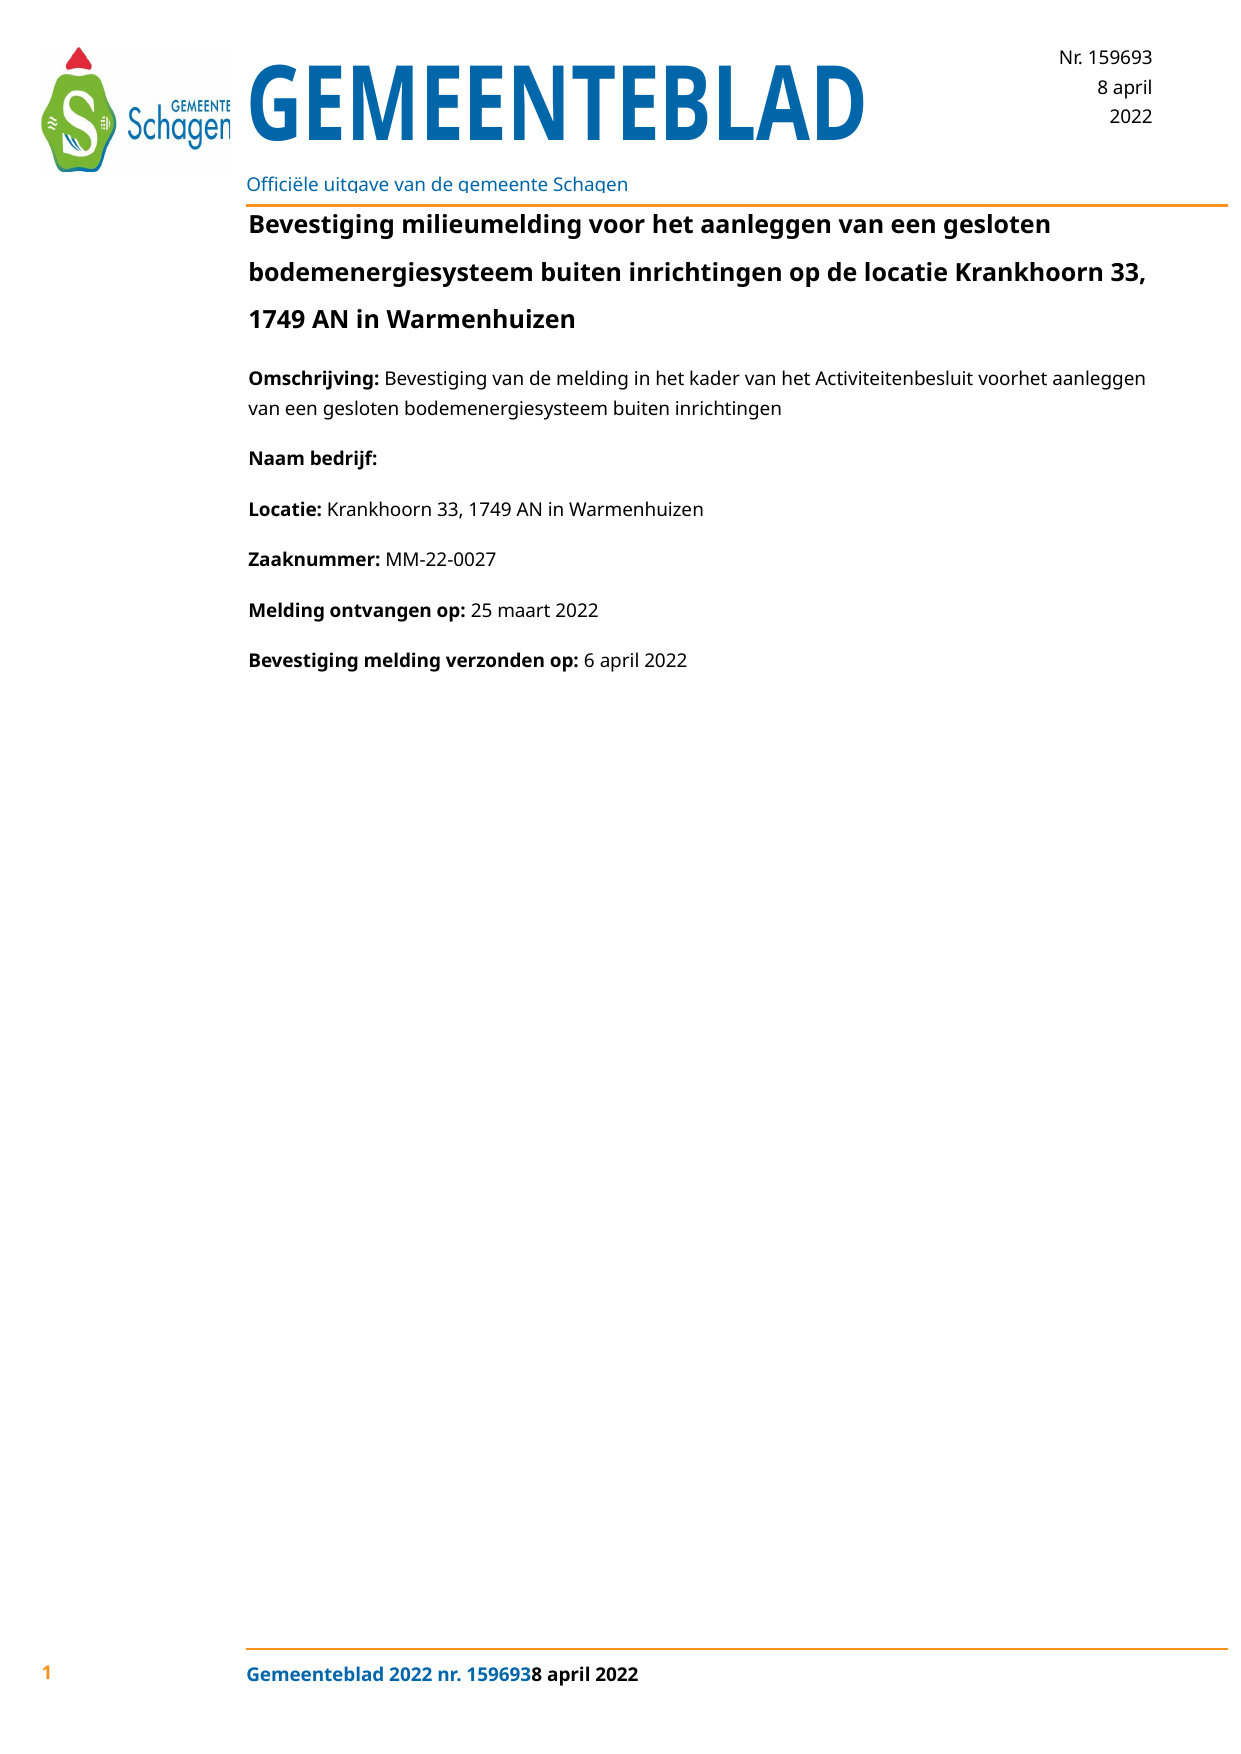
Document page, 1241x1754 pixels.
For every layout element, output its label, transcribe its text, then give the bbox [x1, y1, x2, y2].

text Omschrijving: Bevestiging van de melding in het kader van het Activiteitenbesluit voorhet aanleggen van een gesloten bodemenergiesysteem buiten inrichtingen [248, 366, 1152, 421]
text Melding ontvangen op: 25 maart 2022 [248, 597, 1152, 622]
text Zaaknummer: MM-22-0027 [248, 546, 1152, 572]
picture [41, 47, 231, 172]
text Locatie: Krankhoorn 33, 1749 AN in Warmenhuizen [248, 496, 1152, 522]
text Naam bedrijf: [248, 446, 1152, 471]
text Bevestiging milieumelding voor het aanleggen van een gesloten bodemenergiesysteem buiten inrichtingen op de locatie Krankhoorn 33, 1749 AN in Warmenhuizen [248, 207, 1152, 336]
text Bevestiging melding verzonden op: 6 april 2022 [248, 647, 1152, 673]
